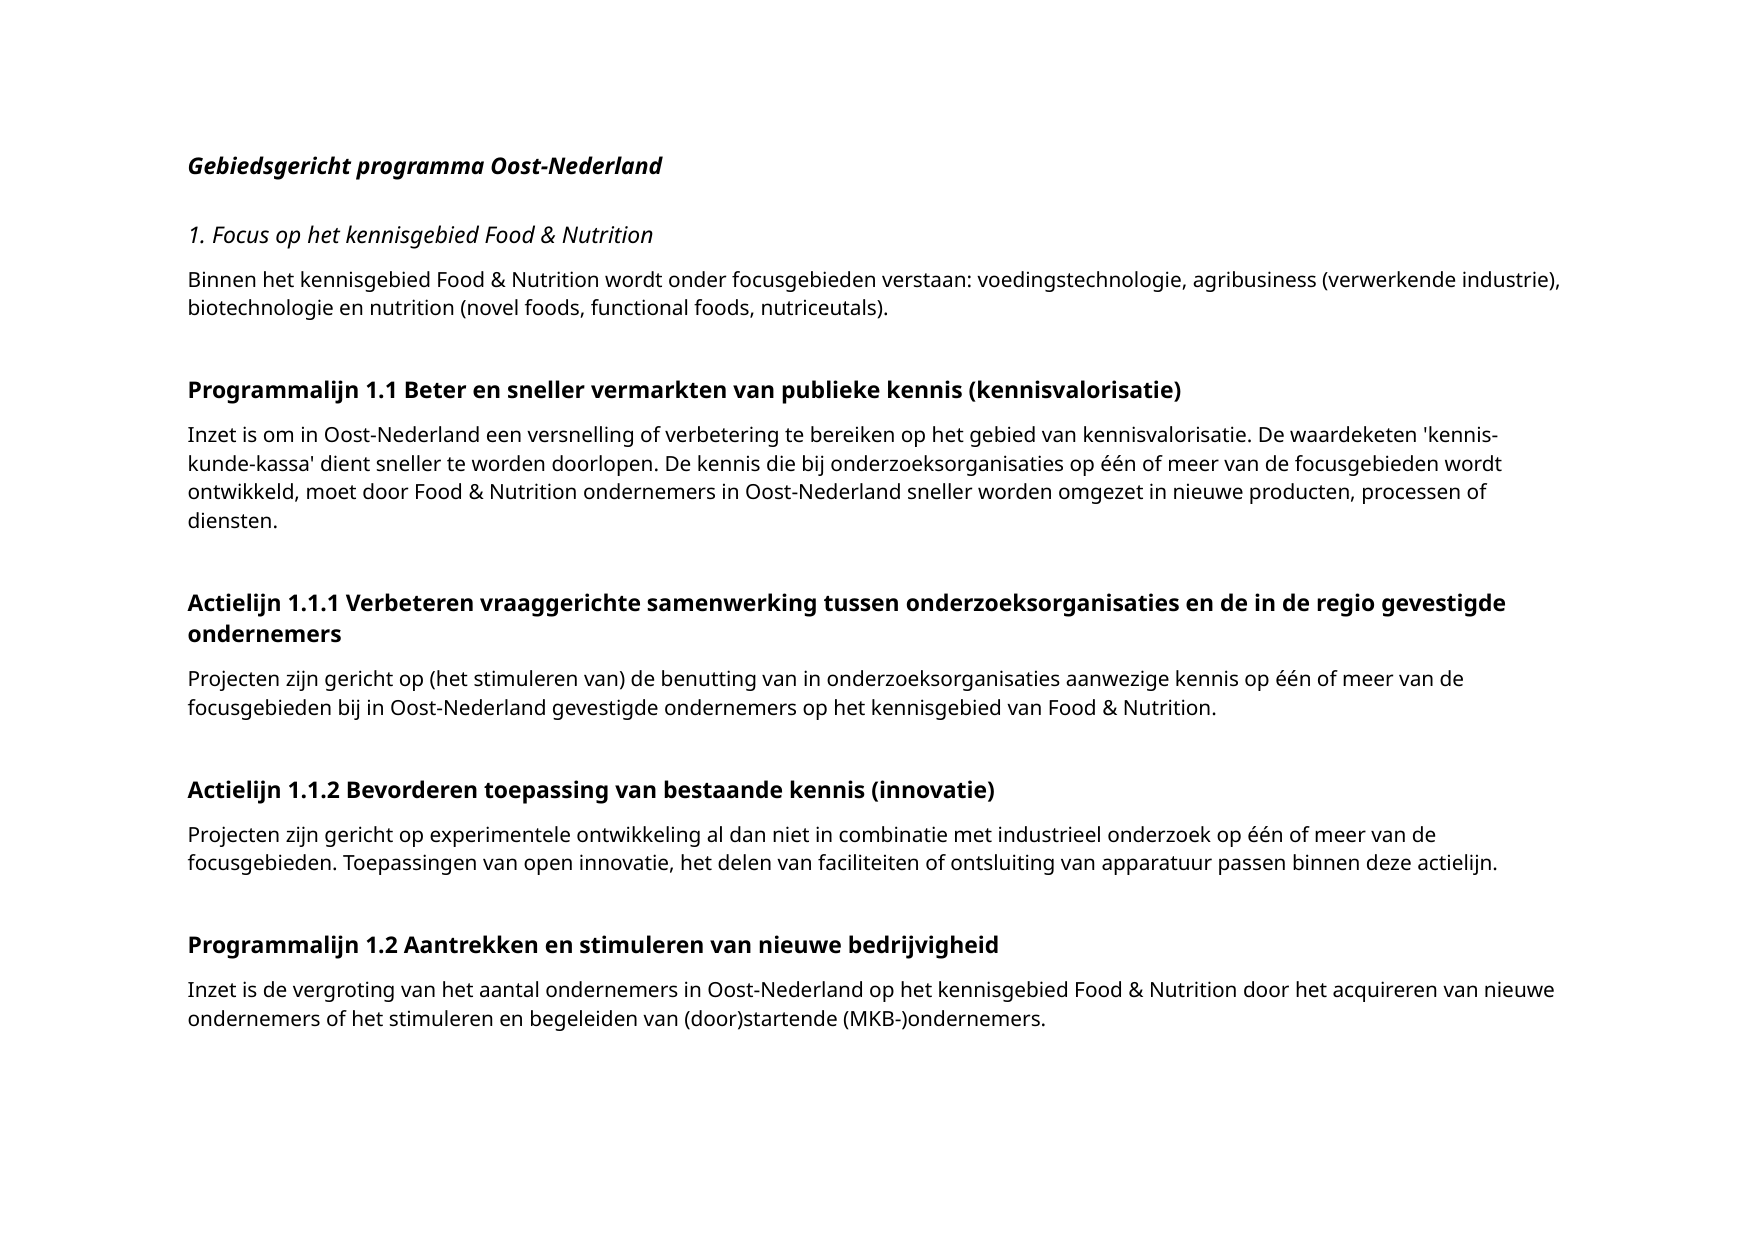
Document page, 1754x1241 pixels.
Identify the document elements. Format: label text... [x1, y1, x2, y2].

text Projecten zijn gericht op (het stimuleren van) de benutting van in onderzoeksorganisaties aanwezige kennis op één of meer van de focusgebieden bij in Oost-Nederland gevestigde ondernemers op het kennisgebied van Food & Nutrition. [187, 664, 1566, 721]
subtitle Actielijn 1.1.1 Verbeteren vraaggerichte samenwerking tussen onderzoeksorganisaties en de in de regio gevestigde ondernemers [187, 587, 1566, 649]
subtitle Programmalijn 1.1 Beter en sneller vermarkten van publieke kennis (kennisvalorisatie) [187, 374, 1566, 406]
text 1. Focus op het kennisgebied Food & Nutrition [187, 219, 1566, 250]
text Projecten zijn gericht op experimentele ontwikkeling al dan niet in combinatie met industrieel onderzoek op één of meer van de focusgebieden. Toepassingen van open innovatie, het delen van faciliteiten of ontsluiting van apparatuur passen binnen deze actielijn. [187, 820, 1566, 877]
text Inzet is om in Oost-Nederland een versnelling of verbetering te bereiken op het gebied van kennisvalorisatie. De waardeketen 'kennis-kunde-kassa' dient sneller te worden doorlopen. De kennis die bij onderzoeksorganisaties op één of meer van de focusgebieden wordt ontwikkeld, moet door Food & Nutrition ondernemers in Oost-Nederland sneller worden omgezet in nieuwe producten, processen of diensten. [187, 421, 1566, 534]
text Inzet is de vergroting van het aantal ondernemers in Oost-Nederland op het kennisgebied Food & Nutrition door het acquireren van nieuwe ondernemers of het stimuleren en begeleiden van (door)startende (MKB-)ondernemers. [187, 976, 1566, 1032]
text Binnen het kennisgebied Food & Nutrition wordt onder focusgebieden verstaan: voedingstechnologie, agribusiness (verwerkende industrie), biotechnologie en nutrition (novel foods, functional foods, nutriceutals). [187, 265, 1566, 322]
text Gebiedsgericht programma Oost-Nederland [187, 150, 1566, 181]
subtitle Actielijn 1.1.2 Bevorderen toepassing van bestaande kennis (innovatie) [187, 774, 1566, 805]
subtitle Programmalijn 1.2 Aantrekken en stimuleren van nieuwe bedrijvigheid [187, 929, 1566, 961]
